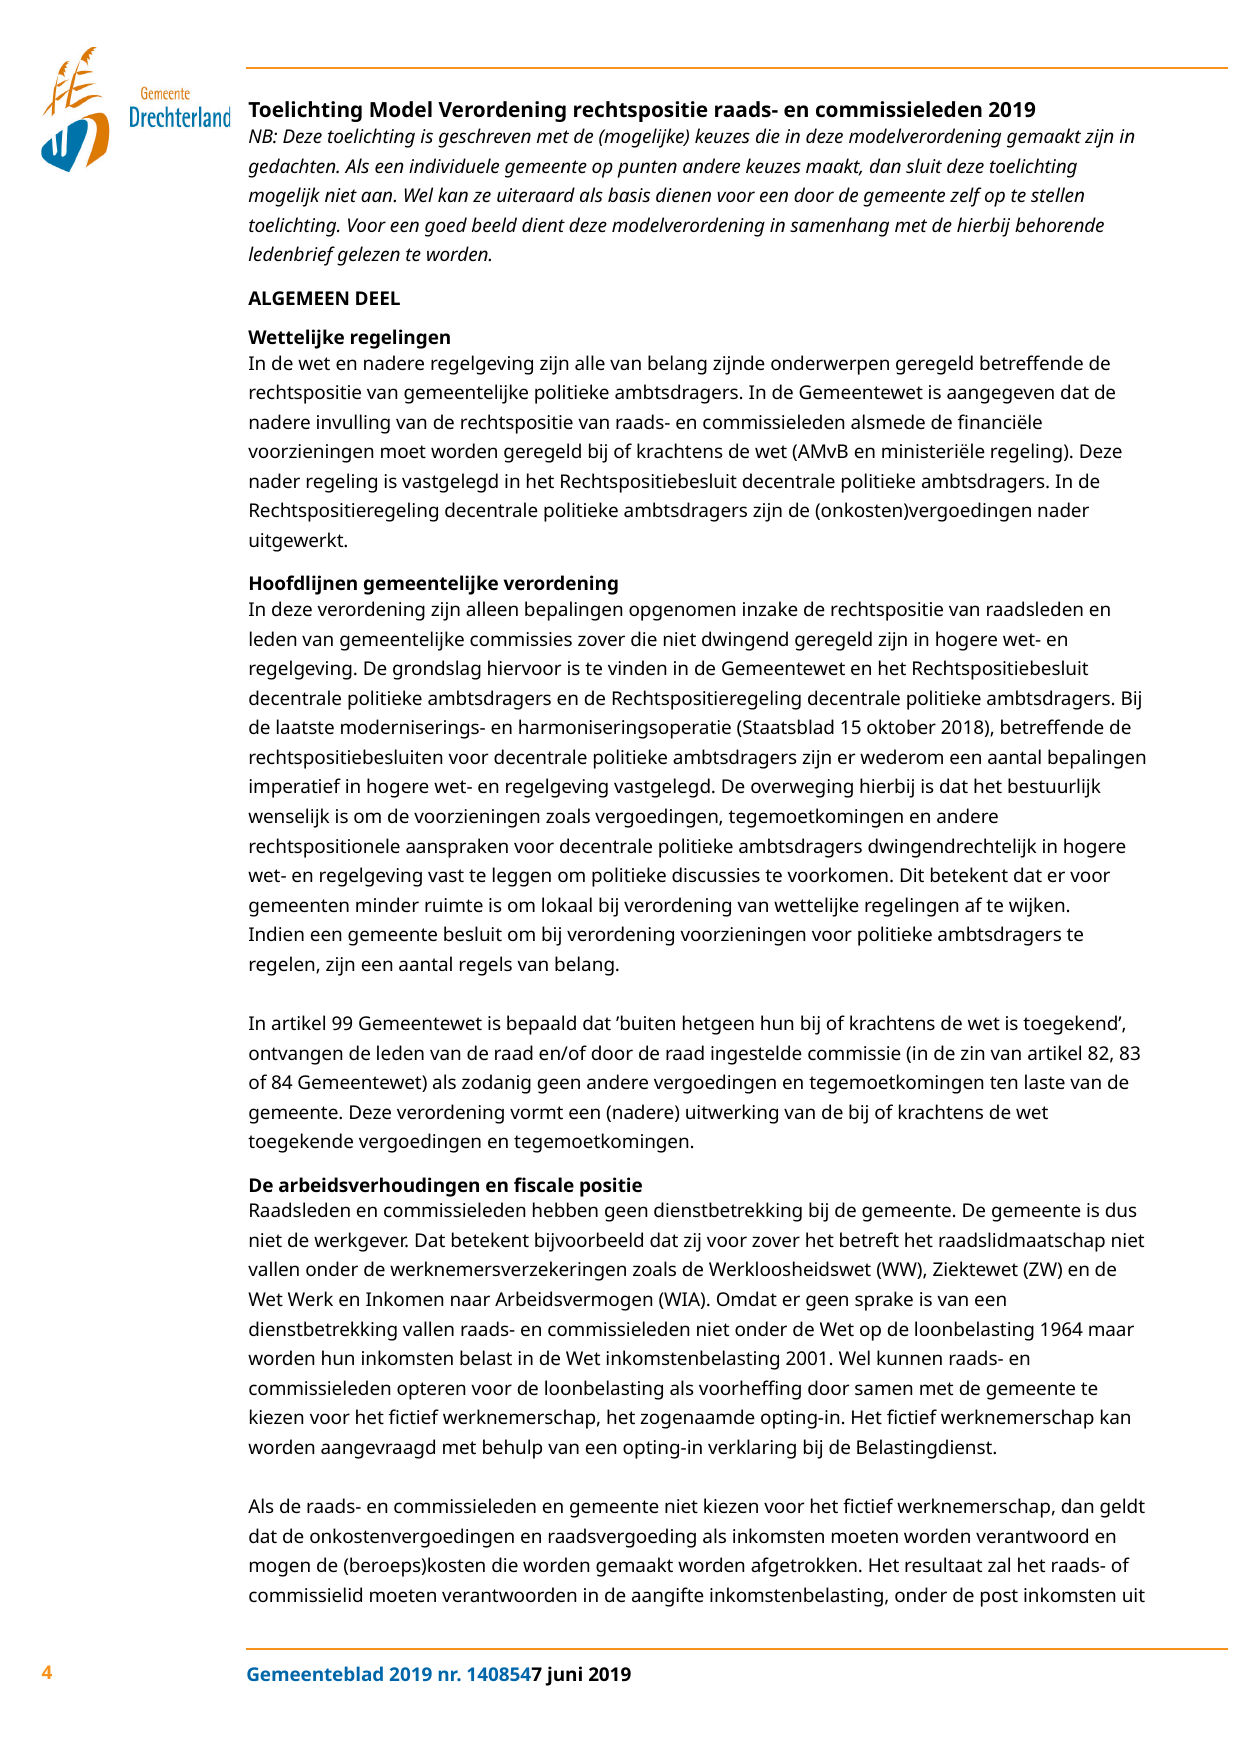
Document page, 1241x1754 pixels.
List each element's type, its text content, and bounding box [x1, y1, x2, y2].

text NB: Deze toelichting is geschreven met de (mogelijke) keuzes die in deze modelverordening gemaakt zijn in gedachten. Als een individuele gemeente op punten andere keuzes maakt, dan sluit deze toelichting mogelijk niet aan. Wel kan ze uiteraard als basis dienen voor een door de gemeente zelf op te stellen toelichting. Voor een goed beeld dient deze modelverordening in samenhang met de hierbij behorende ledenbrief gelezen te worden. [248, 123, 1152, 267]
text Toelichting Model Verordening rechtspositie raads- en commissieleden 2019 [248, 95, 1152, 123]
text Raadsleden en commissieleden hebben geen dienstbetrekking bij de gemeente. De gemeente is dus niet de werkgever. Dat betekent bijvoorbeeld dat zij voor zover het betreft het raadslidmaatschap niet vallen onder de werknemersverzekeringen zoals de Werkloosheidswet (WW), Ziektewet (ZW) en de Wet Werk en Inkomen naar Arbeidsvermogen (WIA). Omdat er geen sprake is van een dienstbetrekking vallen raads- en commissieleden niet onder de Wet op de loonbelasting 1964 maar worden hun inkomsten belast in de Wet inkomstenbelasting 2001. Wel kunnen raads- en commissieleden opteren voor de loonbelasting als voorheffing door samen met de gemeente te kiezen voor het fictief werknemerschap, het zogenaamde opting-in. Het fictief werknemerschap kan worden aangevraagd met behulp van een opting-in verklaring bij de Belastingdienst. [248, 1197, 1152, 1460]
text Wettelijke regelingen [248, 324, 1152, 350]
text In deze verordening zijn alleen bepalingen opgenomen inzake de rechtspositie van raadsleden en leden van gemeentelijke commissies zover die niet dwingend geregeld zijn in hogere wet- en regelgeving. De grondslag hiervoor is te vinden in de Gemeentewet en het Rechtspositiebesluit decentrale politieke ambtsdragers en de Rechtspositieregeling decentrale politieke ambtsdragers. Bij de laatste moderniserings- en harmoniseringsoperatie (Staatsblad 15 oktober 2018), betreffende de rechtspositiebesluiten voor decentrale politieke ambtsdragers zijn er wederom een aantal bepalingen imperatief in hogere wet- en regelgeving vastgelegd. De overweging hierbij is dat het bestuurlijk wenselijk is om de voorzieningen zoals vergoedingen, tegemoetkomingen en andere rechtspositionele aanspraken voor decentrale politieke ambtsdragers dwingendrechtelijk in hogere wet- en regelgeving vast te leggen om politieke discussies te voorkomen. Dit betekent dat er voor gemeenten minder ruimte is om lokaal bij verordening van wettelijke regelingen af te wijken. [248, 596, 1152, 918]
picture [41, 158, 64, 172]
text Als de raads- en commissieleden en gemeente niet kiezen voor het fictief werknemerschap, dan geldt dat de onkostenvergoedingen en raadsvergoeding als inkomsten moeten worden verantwoord en mogen de (beroeps)kosten die worden gemaakt worden afgetrokken. Het resultaat zal het raads- of commissielid moeten verantwoorden in de aangifte inkomstenbelasting, onder de post inkomsten uit [248, 1493, 1152, 1608]
picture [226, 115, 231, 124]
text De arbeidsverhoudingen en fiscale positie [248, 1172, 1152, 1197]
text In de wet en nadere regelgeving zijn alle van belang zijnde onderwerpen geregeld betreffende de rechtspositie van gemeentelijke politieke ambtsdragers. In de Gemeentewet is aangegeven dat de nadere invulling van de rechtspositie van raads- en commissieleden alsmede de financiële voorzieningen moet worden geregeld bij of krachtens de wet (AMvB en ministeriële regeling). Deze nader regeling is vastgelegd in het Rechtspositiebesluit decentrale politieke ambtsdragers. In de Rechtspositieregeling decentrale politieke ambtsdragers zijn de (onkosten)vergoedingen nader uitgewerkt. [248, 350, 1152, 553]
text In artikel 99 Gemeentewet is bepaald dat ’buiten hetgeen hun bij of krachtens de wet is toegekend’, ontvangen de leden van de raad en/of door de raad ingestelde commissie (in de zin van artikel 82, 83 of 84 Gemeentewet) als zodanig geen andere vergoedingen en tegemoetkomingen ten laste van de gemeente. Deze verordening vormt een (nadere) uitwerking van de bij of krachtens de wet toegekende vergoedingen en tegemoetkomingen. [248, 1010, 1152, 1154]
text ALGEMEEN DEEL [248, 285, 1152, 311]
text Hoofdlijnen gemeentelijke verordening [248, 570, 1152, 596]
text Indien een gemeente besluit om bij verordening voorzieningen voor politieke ambtsdragers te regelen, zijn een aantal regels van belang. [248, 922, 1152, 977]
picture [41, 47, 231, 172]
